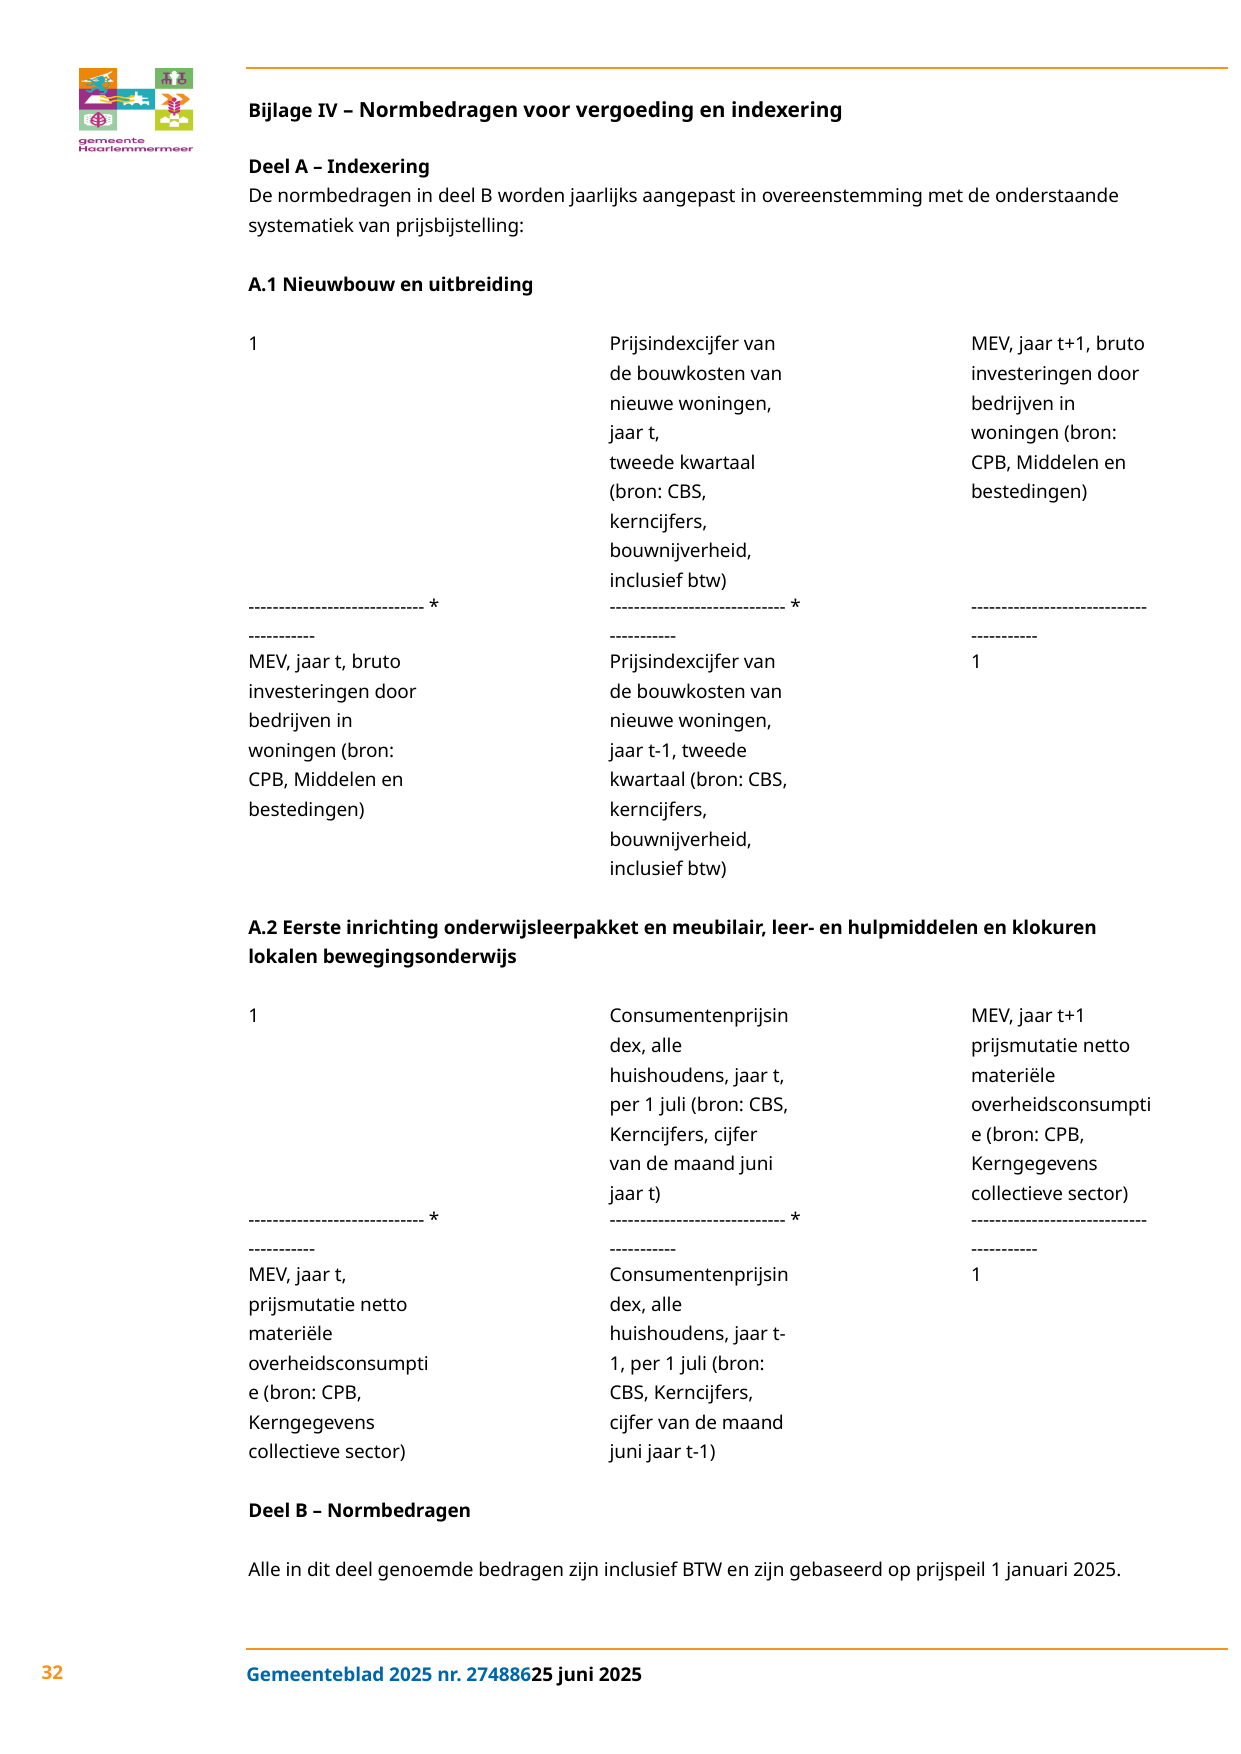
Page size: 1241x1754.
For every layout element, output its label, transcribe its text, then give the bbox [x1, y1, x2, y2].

text A.2 Eerste inrichting onderwijsleerpakket en meubilair, leer- en hulpmiddelen en klokuren lokalen bewegingsonderwijs [248, 914, 1152, 969]
table_header [429, 1003, 609, 1206]
table_cell [429, 1261, 609, 1464]
table_cell Consumentenprijsindex, alle huishoudens, jaar t-1, per 1 juli (bron: CBS, Kerncijfers, cijfer van de maand juni jaar t-1) [609, 1261, 790, 1464]
table_cell [790, 1261, 971, 1464]
text A.1 Nieuwbouw en uitbreiding [248, 271, 1152, 297]
table_cell ---------------------------------------- [248, 593, 429, 648]
text De normbedragen in deel B worden jaarlijks aangepast in overeenstemming met de onderstaande systematiek van prijsbijstelling: [248, 182, 1152, 238]
table_cell * [429, 593, 609, 648]
table_header [790, 331, 971, 593]
table_header Prijsindexcijfer van de bouwkosten van nieuwe woningen, jaar t, tweede kwartaal (bron: CBS, kerncijfers, bouwnijverheid, inclusief btw) [609, 331, 790, 593]
table_cell ---------------------------------------- [609, 1206, 790, 1261]
text Alle in dit deel genoemde bedragen zijn inclusief BTW en zijn gebaseerd op prijspeil 1 januari 2025. [248, 1556, 1152, 1582]
picture [41, 47, 231, 172]
table_header 1 [248, 1003, 429, 1206]
table_header 1 [248, 331, 429, 593]
table_cell MEV, jaar t, prijsmutatie netto materiële overheidsconsumptie (bron: CPB, Kerngegevens collectieve sector) [248, 1261, 429, 1464]
table_header Consumentenprijsindex, alle huishoudens, jaar t, per 1 juli (bron: CBS, Kerncijfers, cijfer van de maand juni jaar t) [609, 1003, 790, 1206]
text Deel A – Indexering [248, 153, 1152, 179]
table_header MEV, jaar t+1 prijsmutatie netto materiële overheidsconsumptie (bron: CPB, Kerngegevens collectieve sector) [971, 1003, 1152, 1206]
table_cell Prijsindexcijfer van de bouwkosten van nieuwe woningen, jaar t-1, tweede kwartaal (bron: CBS, kerncijfers, bouwnijverheid, inclusief btw) [609, 648, 790, 881]
table_header MEV, jaar t+1, bruto investeringen door bedrijven in woningen (bron: CPB, Middelen en bestedingen) [971, 331, 1152, 593]
text Deel B – Normbedragen [248, 1497, 1152, 1523]
table_cell * [790, 1206, 971, 1261]
table_cell * [790, 593, 971, 648]
table_cell 1 [971, 648, 1152, 881]
text Bijlage IV – Normbedragen voor vergoeding en indexering [248, 95, 1152, 123]
table_cell ---------------------------------------- [971, 1206, 1152, 1261]
table_header [429, 331, 609, 593]
table_header [790, 1003, 971, 1206]
table_cell [790, 648, 971, 881]
table_cell ---------------------------------------- [971, 593, 1152, 648]
table_cell 1 [971, 1261, 1152, 1464]
table_cell * [429, 1206, 609, 1261]
table_cell [429, 648, 609, 881]
table_cell ---------------------------------------- [248, 1206, 429, 1261]
table_cell ---------------------------------------- [609, 593, 790, 648]
table_cell MEV, jaar t, bruto investeringen door bedrijven in woningen (bron: CPB, Middelen en bestedingen) [248, 648, 429, 881]
